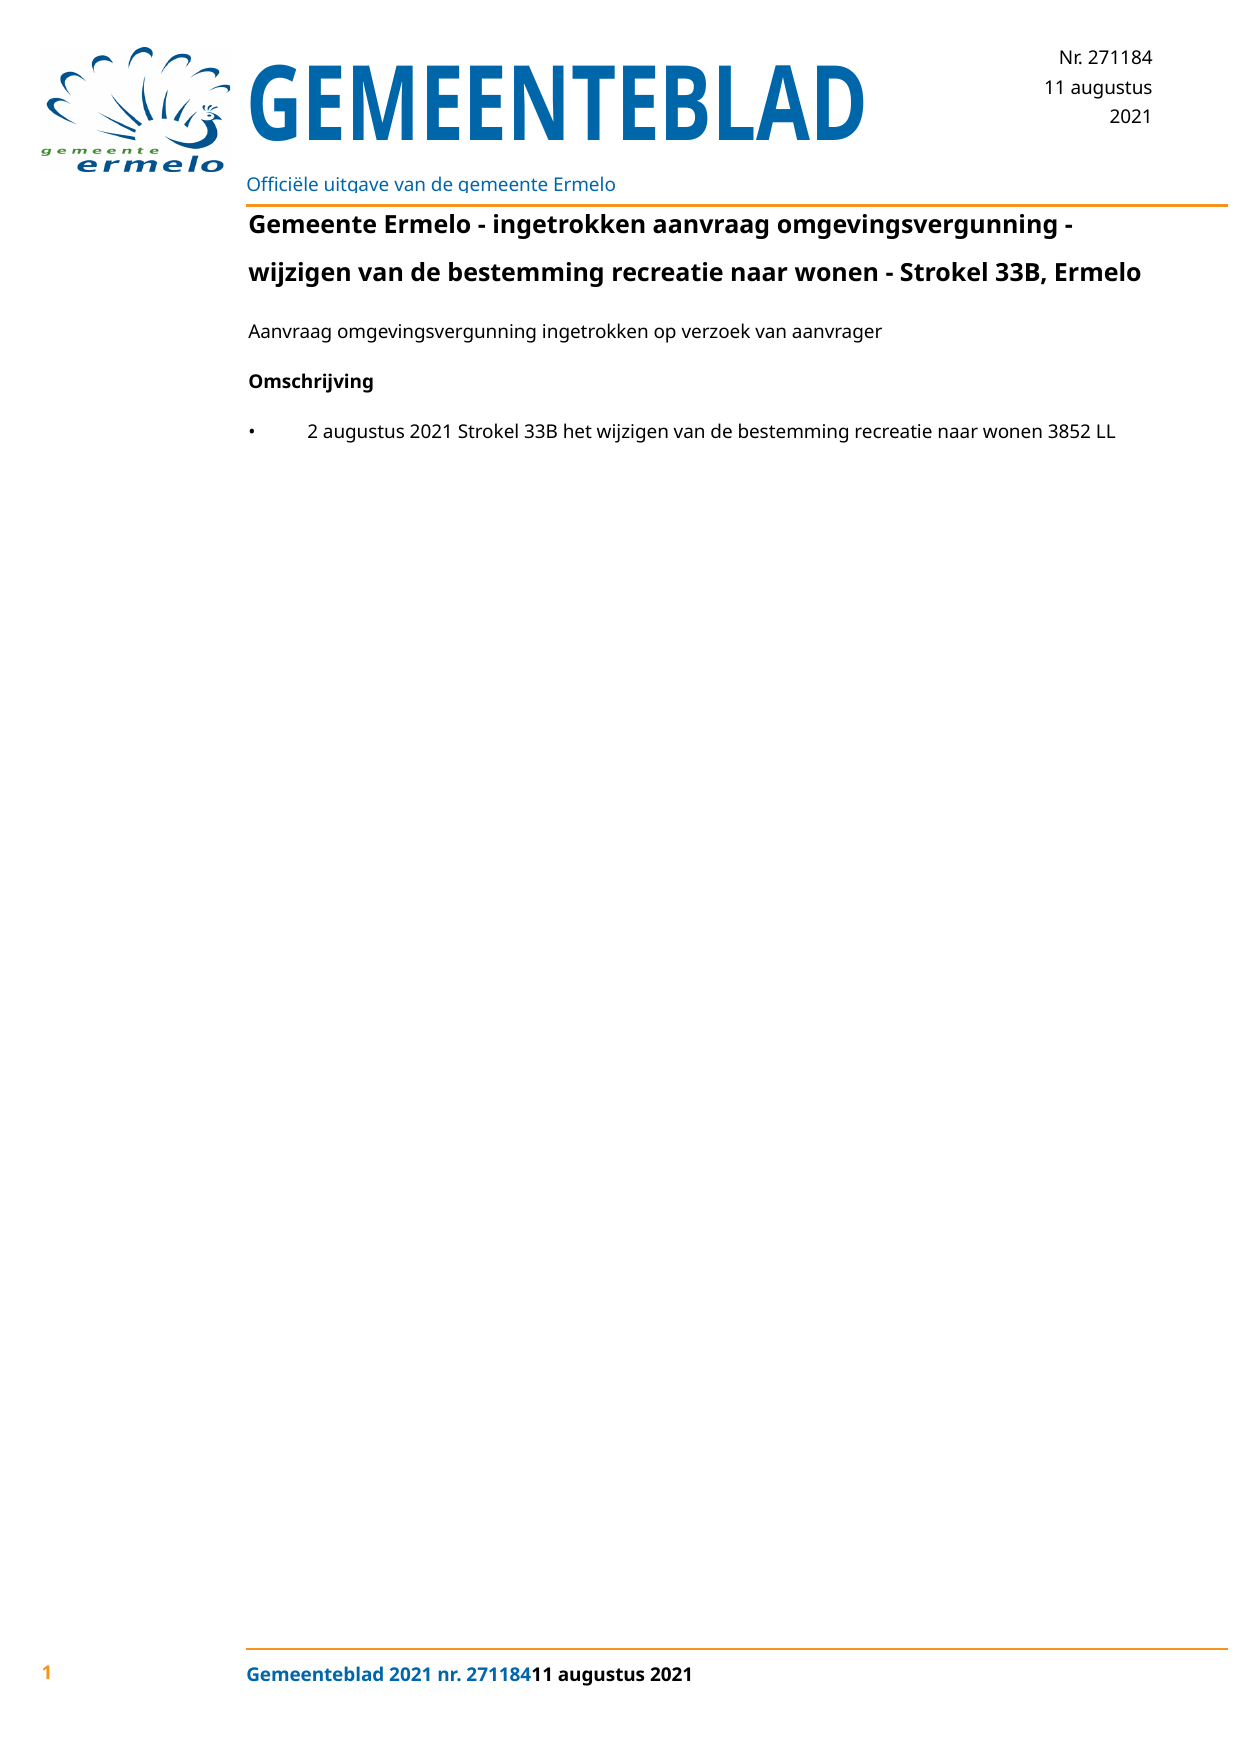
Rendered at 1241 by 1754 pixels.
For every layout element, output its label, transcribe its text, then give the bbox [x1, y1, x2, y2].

text Gemeente Ermelo - ingetrokken aanvraag omgevingsvergunning - wijzigen van de bestemming recreatie naar wonen - Strokel 33B, Ermelo [248, 207, 1152, 288]
picture [41, 47, 231, 172]
text Aanvraag omgevingsvergunning ingetrokken op verzoek van aanvrager [248, 318, 1152, 344]
text Omschrijving [248, 368, 1152, 394]
list 2 augustus 2021 Strokel 33B het wijzigen van de bestemming recreatie naar wonen 3852 LL [248, 419, 1152, 444]
